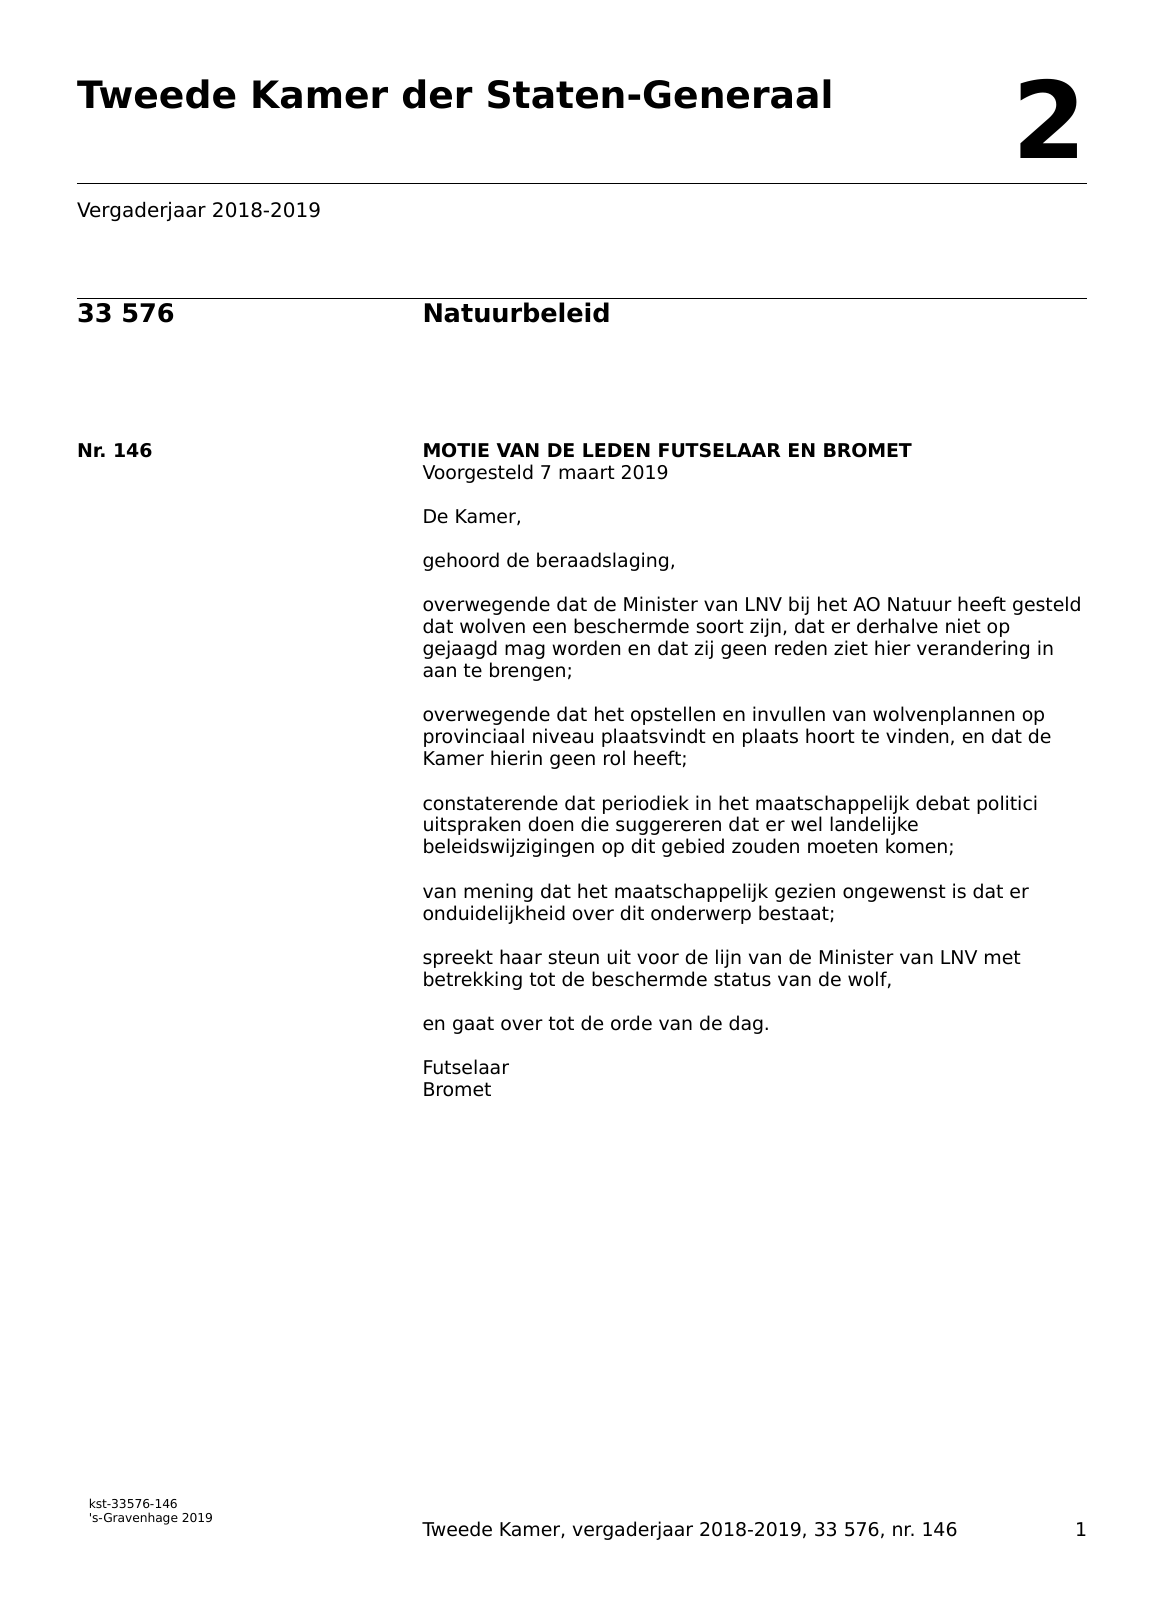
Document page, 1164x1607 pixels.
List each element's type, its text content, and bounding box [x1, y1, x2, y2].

text overwegende dat de Minister van LNV bij het AO Natuur heeft gesteld dat wolven een beschermde soort zijn, dat er derhalve niet op gejaagd mag worden en dat zij geen reden ziet hier verandering in aan te brengen; [422, 594, 1087, 682]
table_cell Vergaderjaar 2018-2019 [77, 184, 1087, 298]
subtitle Nr. 146 MOTIE VAN DE LEDEN FUTSELAAR EN BROMET [77, 440, 1087, 462]
text spreekt haar steun uit voor de lijn van de Minister van LNV met betrekking tot de beschermde status van de wolf, [422, 947, 1087, 991]
table_header 2 [886, 59, 1087, 183]
text Voorgesteld 7 maart 2019 [422, 462, 1087, 484]
text De Kamer, [422, 506, 1087, 528]
table_header Tweede Kamer der Staten-Generaal [77, 59, 886, 183]
text Futselaar [422, 1057, 1087, 1079]
text gehoord de beraadslaging, [422, 550, 1087, 572]
text kst-33576-146 [88, 1497, 323, 1511]
text van mening dat het maatschappelijk gezien ongewenst is dat er onduidelijkheid over dit onderwerp bestaat; [422, 881, 1087, 924]
subtitle 33 576 Natuurbeleid [77, 299, 1087, 329]
text Bromet [422, 1079, 1087, 1101]
text constaterende dat periodiek in het maatschappelijk debat politici uitspraken doen die suggereren dat er wel landelijke beleidswijzigingen op dit gebied zouden moeten komen; [422, 792, 1087, 858]
text 's-Gravenhage 2019 [88, 1511, 323, 1525]
text overwegende dat het opstellen en invullen van wolvenplannen op provinciaal niveau plaatsvindt en plaats hoort te vinden, en dat de Kamer hierin geen rol heeft; [422, 704, 1087, 770]
text en gaat over tot de orde van de dag. [422, 1013, 1087, 1035]
